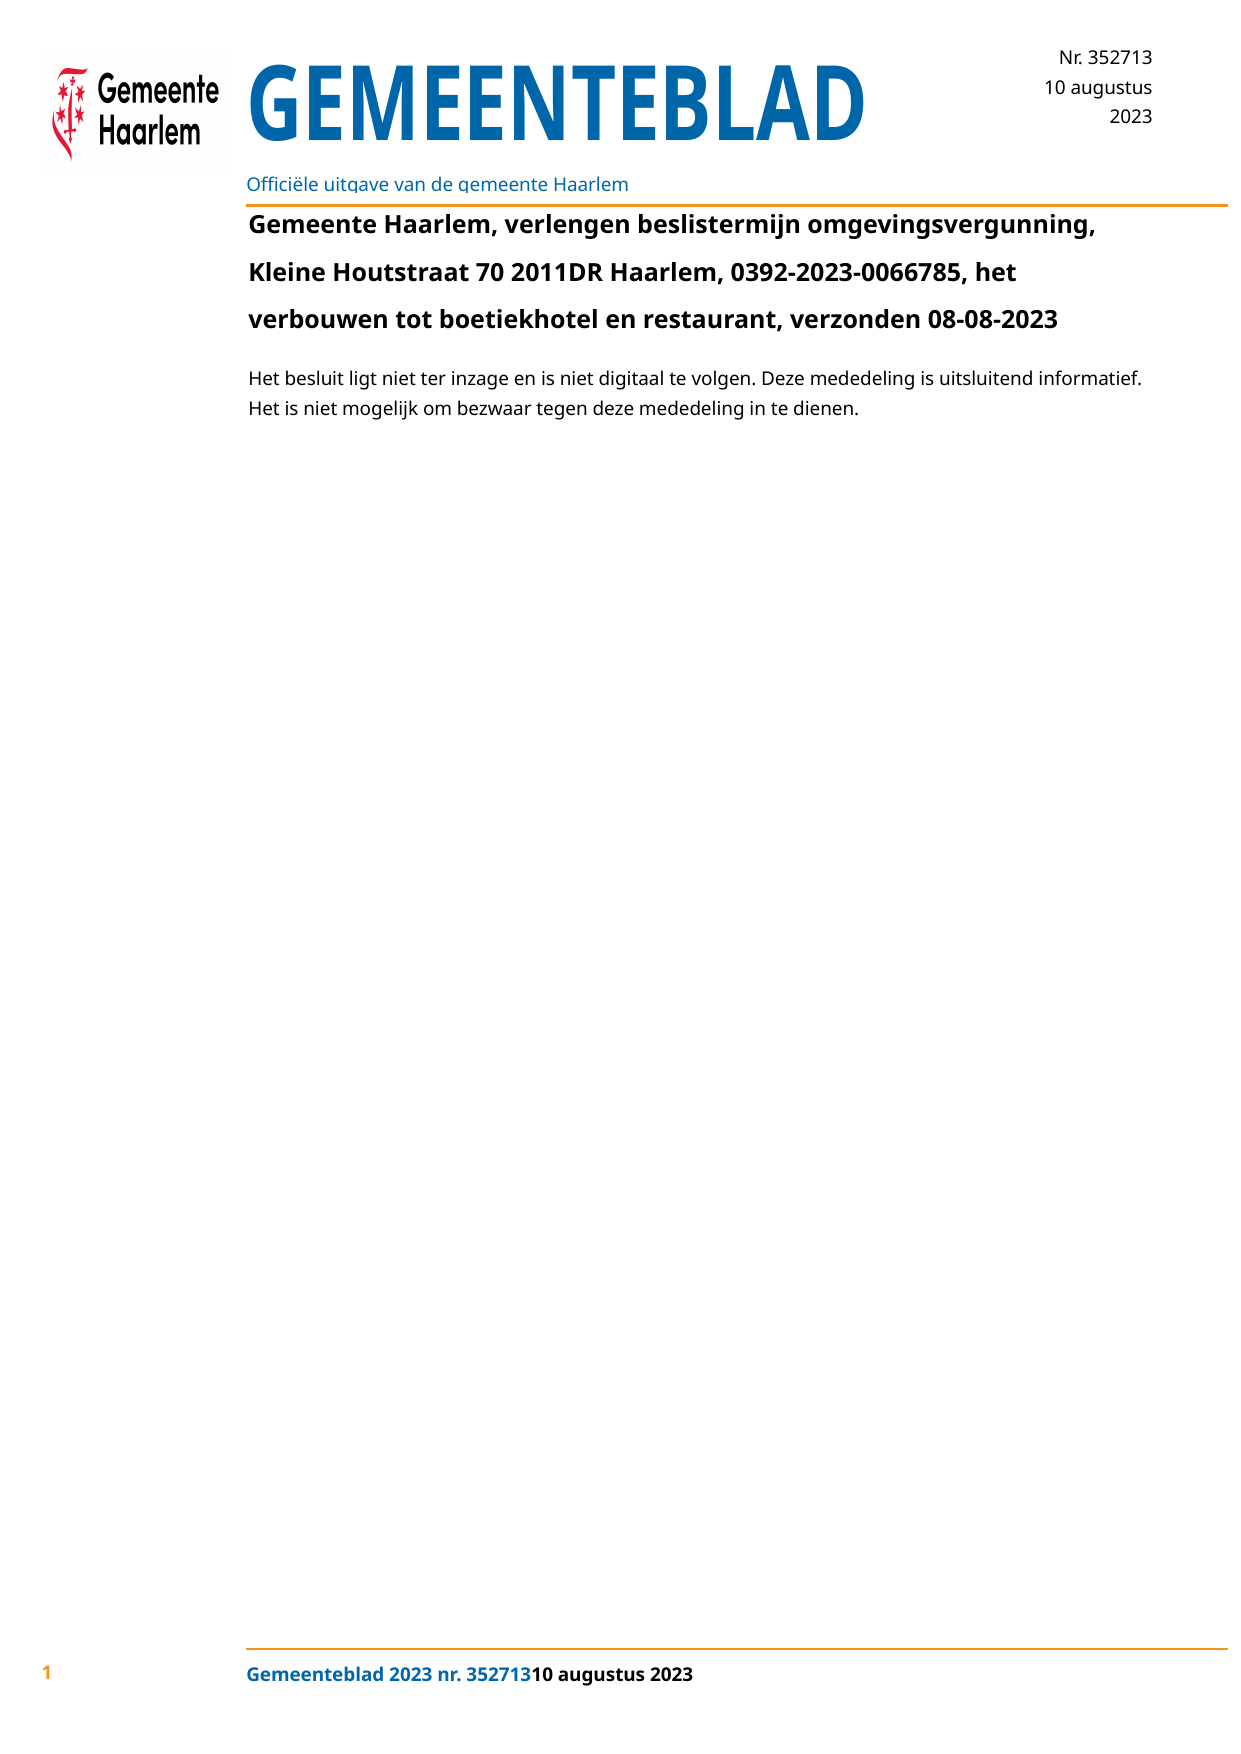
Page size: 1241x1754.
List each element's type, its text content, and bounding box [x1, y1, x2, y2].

picture [41, 47, 231, 172]
text Het besluit ligt niet ter inzage en is niet digitaal te volgen. Deze mededeling is uitsluitend informatief. Het is niet mogelijk om bezwaar tegen deze mededeling in te dienen. [248, 366, 1152, 421]
text Gemeente Haarlem, verlengen beslistermijn omgevingsvergunning, Kleine Houtstraat 70 2011DR Haarlem, 0392-2023-0066785, het verbouwen tot boetiekhotel en restaurant, verzonden 08-08-2023 [248, 207, 1152, 336]
